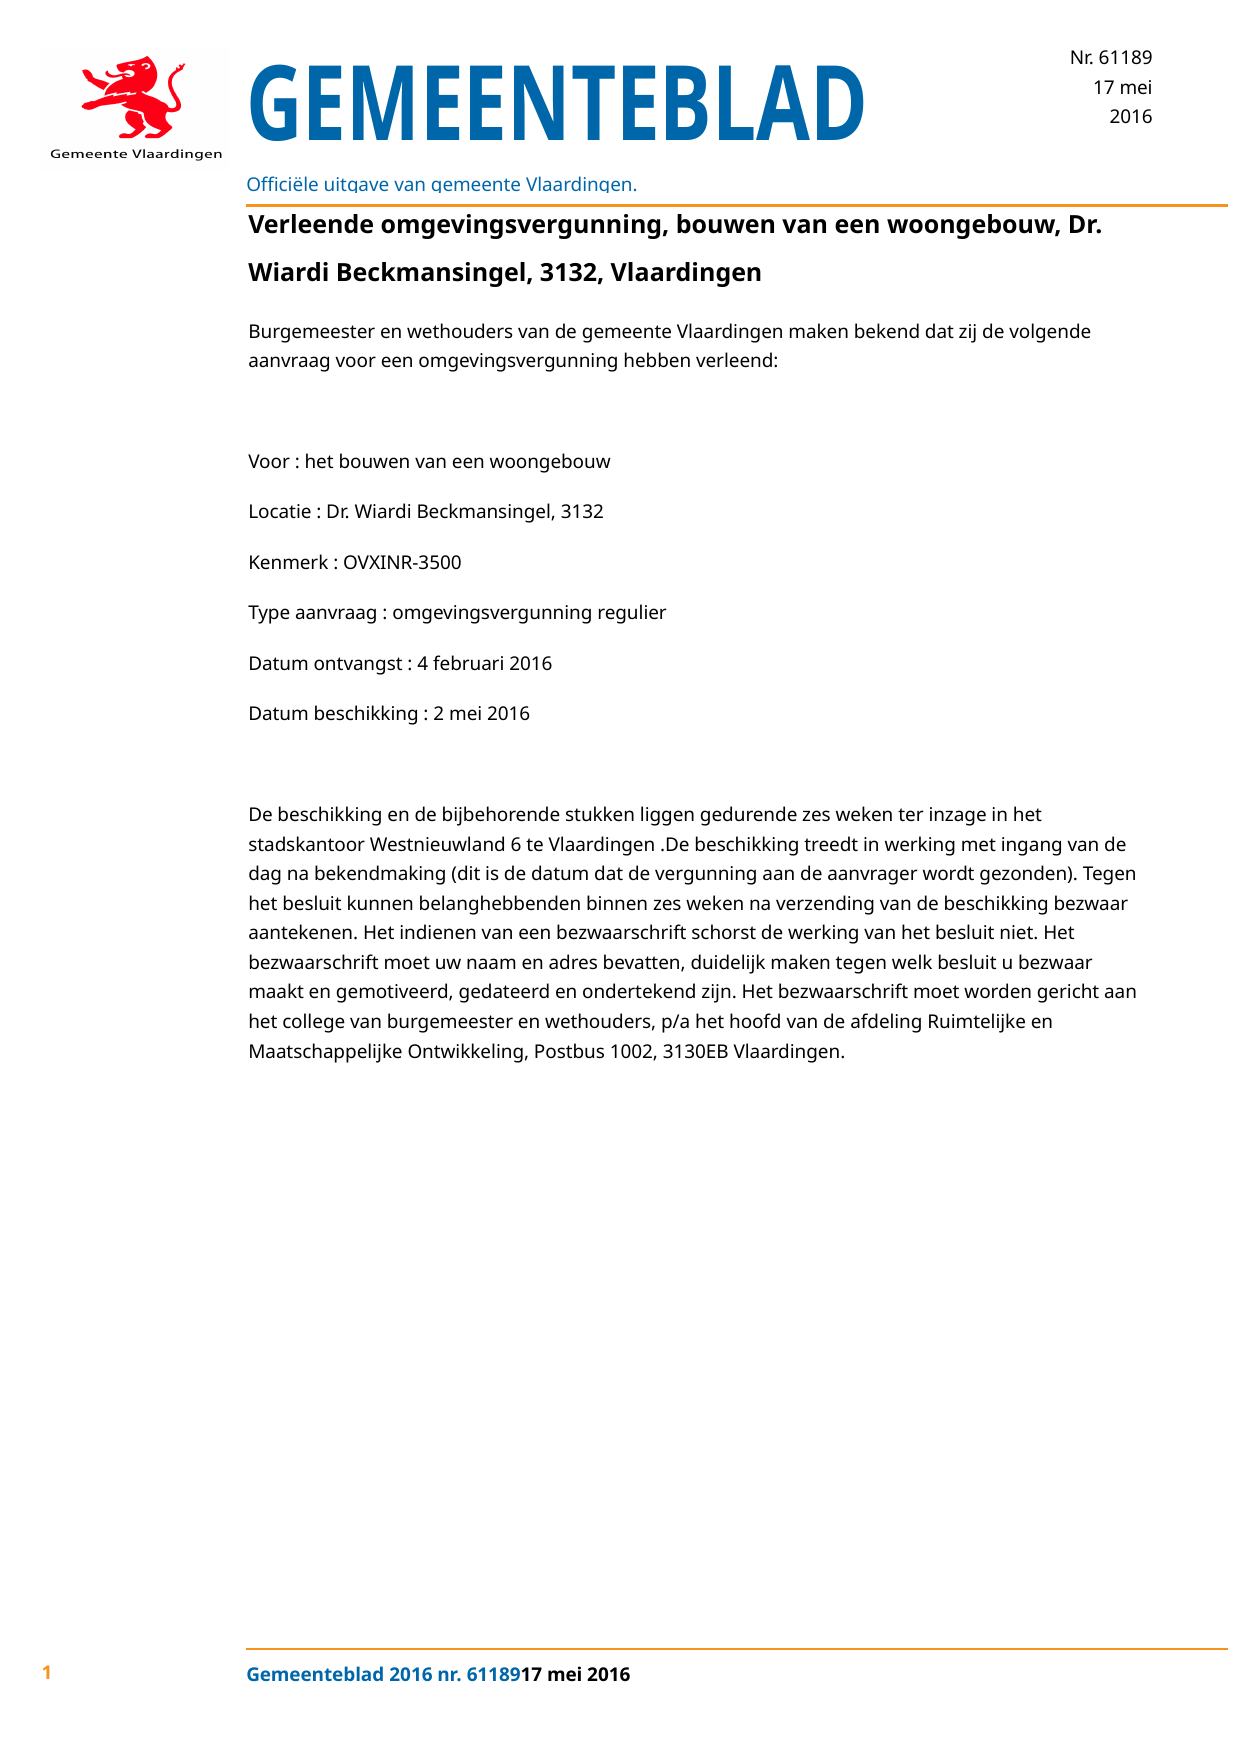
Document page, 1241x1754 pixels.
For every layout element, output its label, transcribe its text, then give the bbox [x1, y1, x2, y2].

text Verleende omgevingsvergunning, bouwen van een woongebouw, Dr. Wiardi Beckmansingel, 3132, Vlaardingen [248, 207, 1152, 288]
text Voor : het bouwen van een woongebouw [248, 448, 1152, 474]
picture [41, 47, 231, 172]
text Datum ontvangst : 4 februari 2016 [248, 650, 1152, 676]
text Kenmerk : OVXINR-3500 [248, 549, 1152, 575]
text Datum beschikking : 2 mei 2016 [248, 700, 1152, 726]
text De beschikking en de bijbehorende stukken liggen gedurende zes weken ter inzage in het stadskantoor Westnieuwland 6 te Vlaardingen .De beschikking treedt in werking met ingang van de dag na bekendmaking (dit is de datum dat de vergunning aan de aanvrager wordt gezonden). Tegen het besluit kunnen belanghebbenden binnen zes weken na verzending van de beschikking bezwaar aantekenen. Het indienen van een bezwaarschrift schorst de werking van het besluit niet. Het bezwaarschrift moet uw naam en adres bevatten, duidelijk maken tegen welk besluit u bezwaar maakt en gemotiveerd, gedateerd en ondertekend zijn. Het bezwaarschrift moet worden gericht aan het college van burgemeester en wethouders, p/a het hoofd van de afdeling Ruimtelijke en Maatschappelijke Ontwikkeling, Postbus 1002, 3130EB Vlaardingen. [248, 801, 1152, 1064]
text Burgemeester en wethouders van de gemeente Vlaardingen maken bekend dat zij de volgende aanvraag voor een omgevingsvergunning hebben verleend: [248, 318, 1152, 373]
text Type aanvraag : omgevingsvergunning regulier [248, 599, 1152, 625]
text Locatie : Dr. Wiardi Beckmansingel, 3132 [248, 499, 1152, 524]
